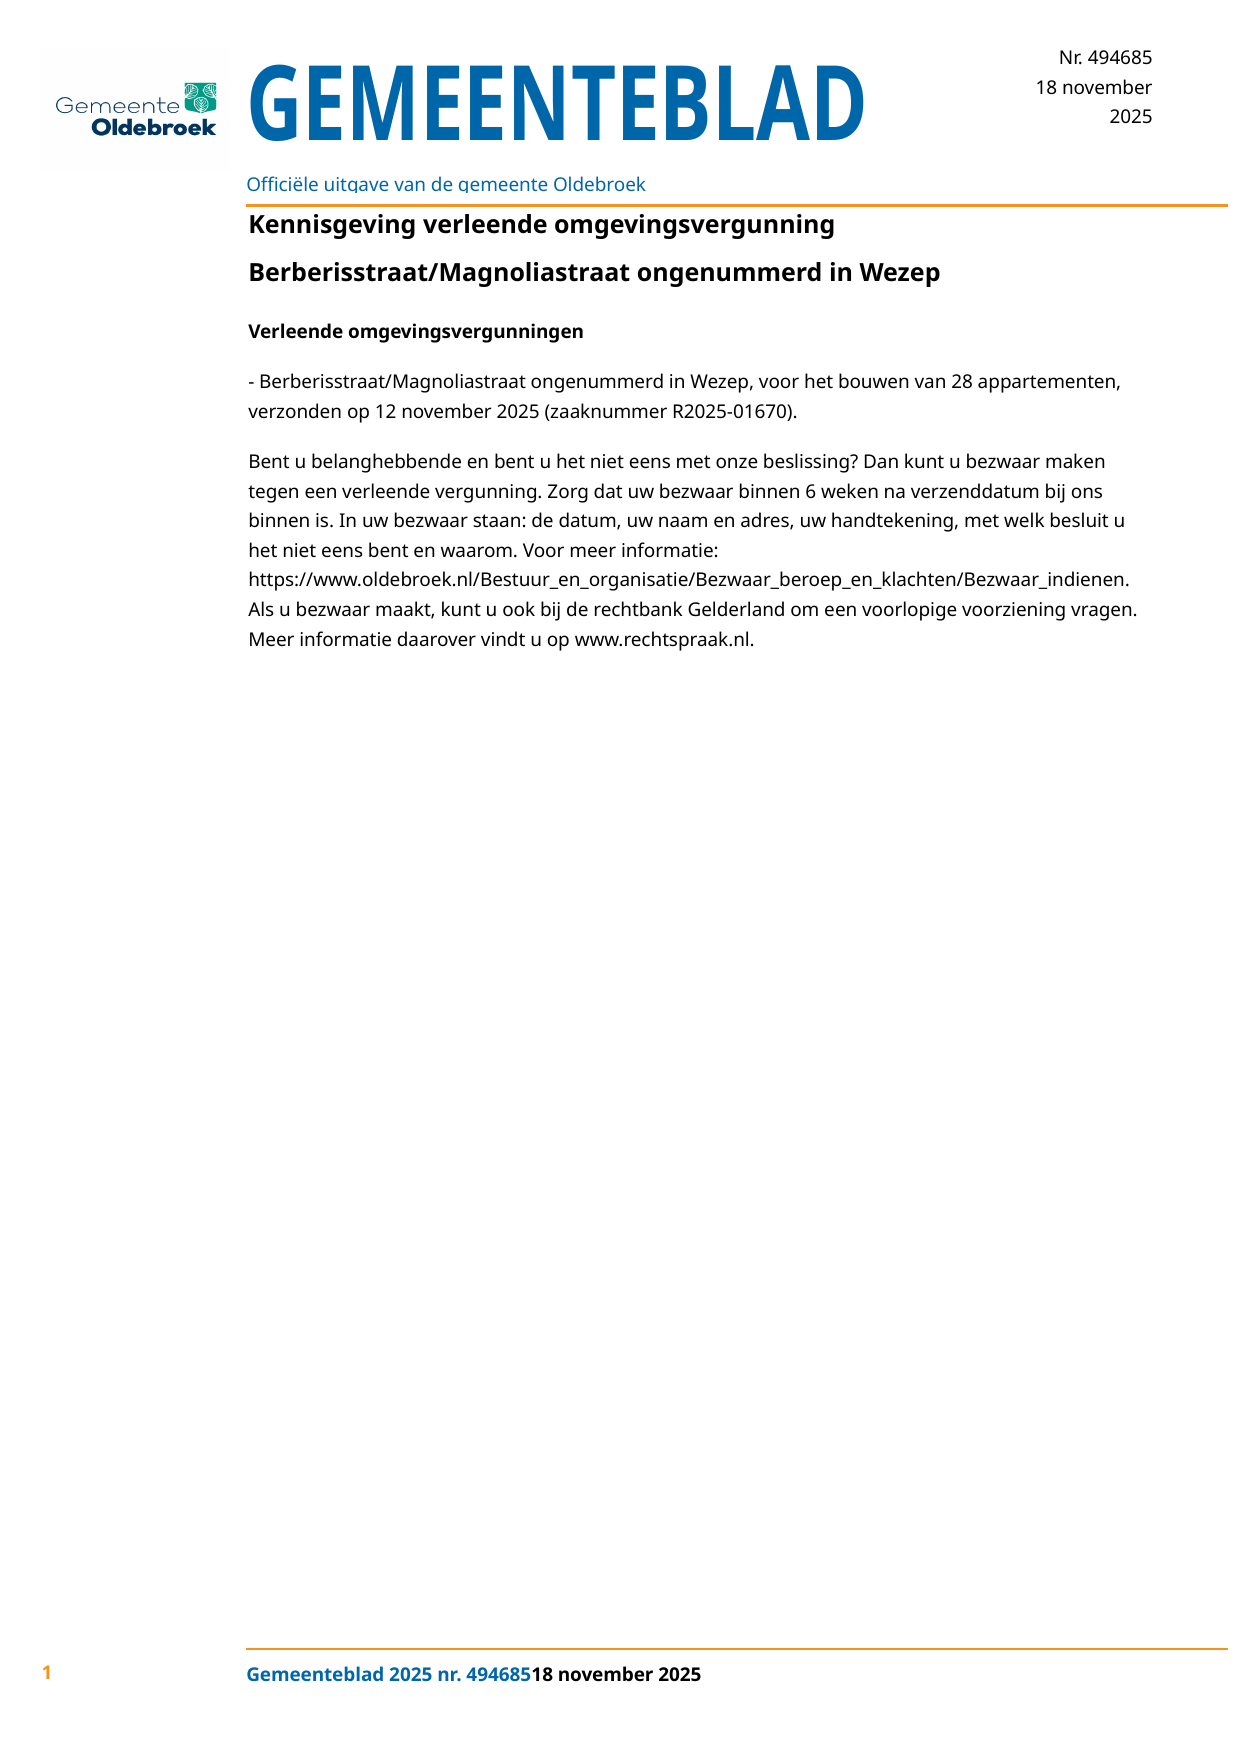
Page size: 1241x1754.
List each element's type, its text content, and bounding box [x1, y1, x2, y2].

text Kennisgeving verleende omgevingsvergunning Berberisstraat/Magnoliastraat ongenummerd in Wezep [248, 207, 1152, 288]
text Bent u belanghebbende en bent u het niet eens met onze beslissing? Dan kunt u bezwaar maken tegen een verleende vergunning. Zorg dat uw bezwaar binnen 6 weken na verzenddatum bij ons binnen is. In uw bezwaar staan: de datum, uw naam en adres, uw handtekening, met welk besluit u het niet eens bent en waarom. Voor meer informatie: https://www.oldebroek.nl/Bestuur_en_organisatie/Bezwaar_beroep_en_klachten/Bezwaar_indienen. Als u bezwaar maakt, kunt u ook bij de rechtbank Gelderland om een voorlopige voorziening vragen. Meer informatie daarover vindt u op www.rechtspraak.nl. [248, 448, 1152, 652]
picture [41, 47, 231, 172]
text - Berberisstraat/Magnoliastraat ongenummerd in Wezep, voor het bouwen van 28 appartementen, verzonden op 12 november 2025 (zaaknummer R2025-01670). [248, 368, 1152, 424]
text Verleende omgevingsvergunningen [248, 318, 1152, 344]
